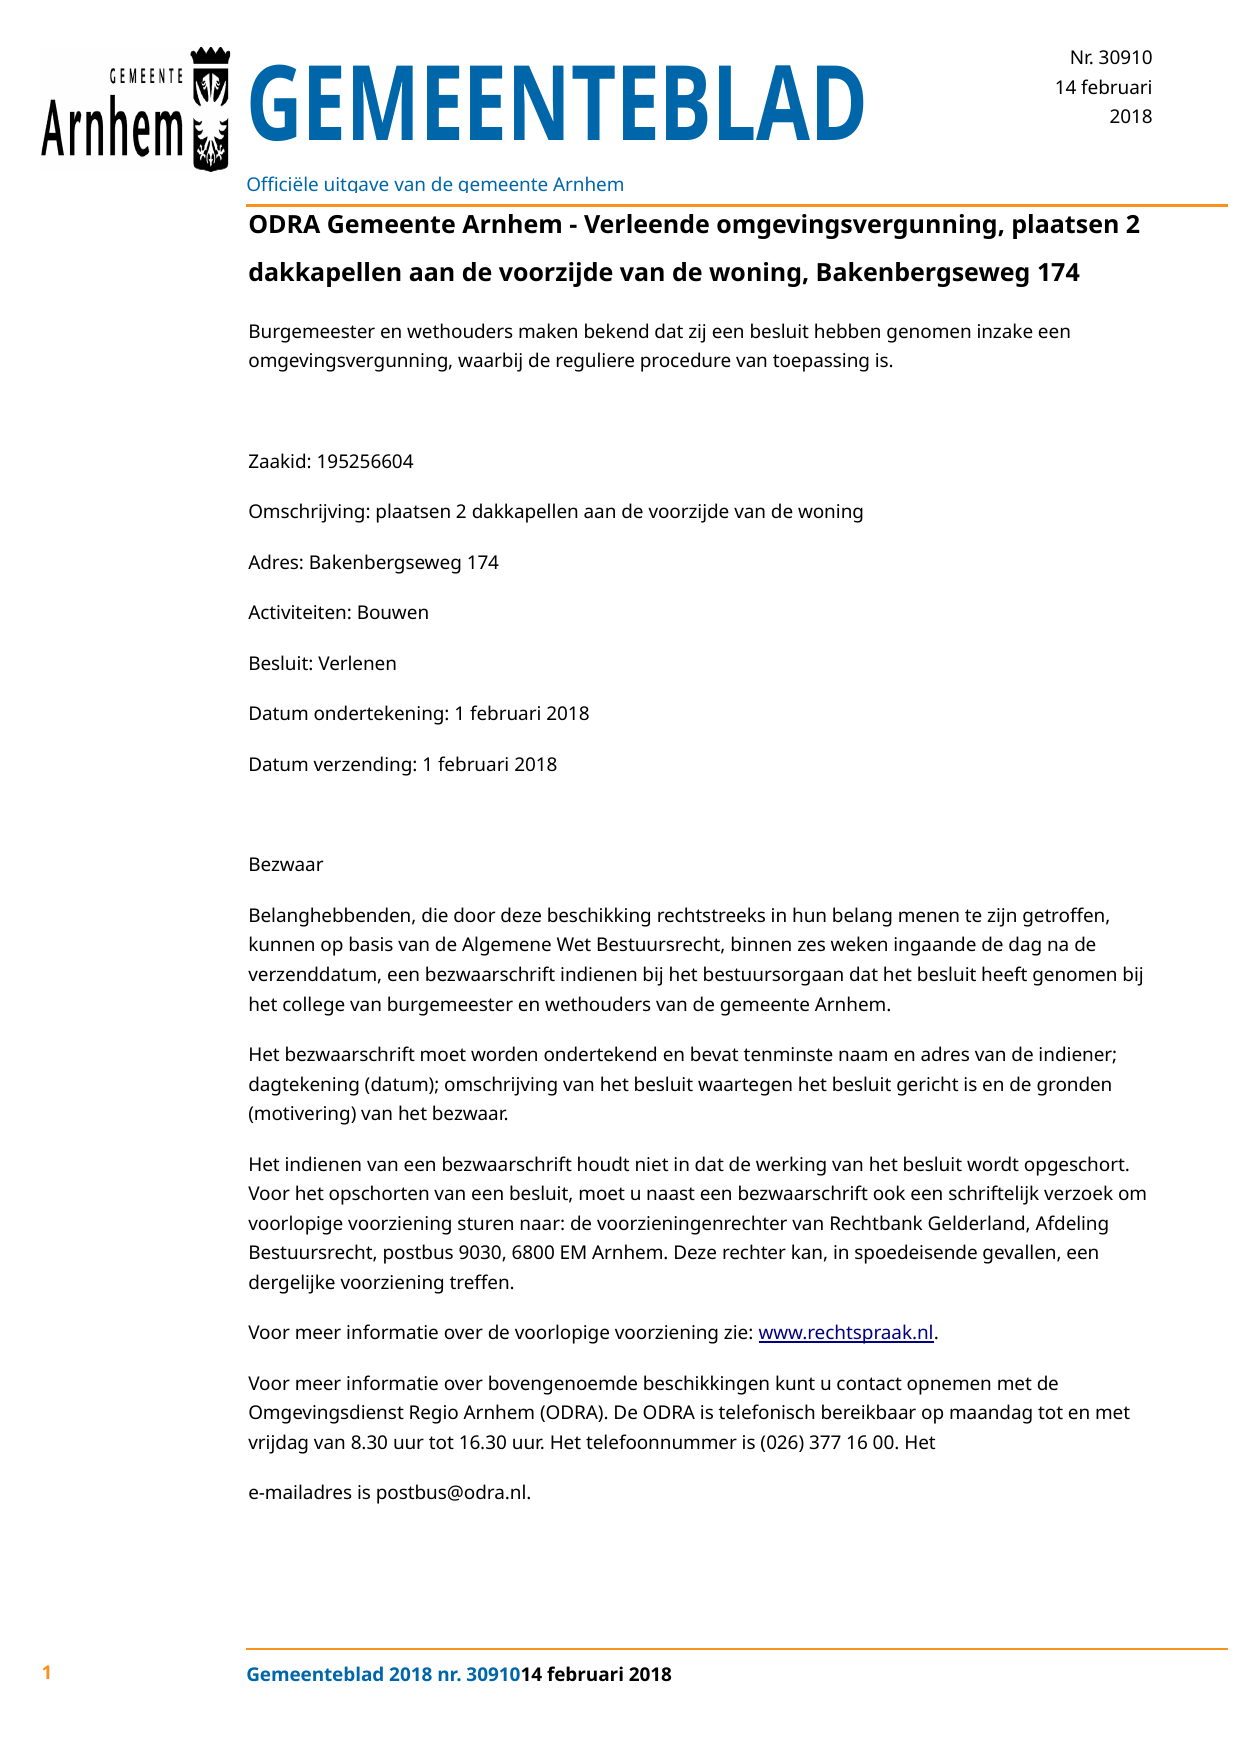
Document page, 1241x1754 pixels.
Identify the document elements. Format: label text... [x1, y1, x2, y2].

text Zaakid: 195256604 [248, 448, 1152, 474]
text Besluit: Verlenen [248, 650, 1152, 676]
text Adres: Bakenbergseweg 174 [248, 549, 1152, 575]
text Het indienen van een bezwaarschrift houdt niet in dat de werking van het besluit wordt opgeschort. Voor het opschorten van een besluit, moet u naast een bezwaarschrift ook een schriftelijk verzoek om voorlopige voorziening sturen naar: de voorzieningenrechter van Rechtbank Gelderland, Afdeling Bestuursrecht, postbus 9030, 6800 EM Arnhem. Deze rechter kan, in spoedeisende gevallen, een dergelijke voorziening treffen. [248, 1151, 1152, 1295]
picture [41, 47, 231, 172]
text ODRA Gemeente Arnhem - Verleende omgevingsvergunning, plaatsen 2 dakkapellen aan de voorzijde van de woning, Bakenbergseweg 174 [248, 207, 1152, 288]
text Belanghebbenden, die door deze beschikking rechtstreeks in hun belang menen te zijn getroffen, kunnen op basis van de Algemene Wet Bestuursrecht, binnen zes weken ingaande de dag na de verzenddatum, een bezwaarschrift indienen bij het bestuursorgaan dat het besluit heeft genomen bij het college van burgemeester en wethouders van de gemeente Arnhem. [248, 902, 1152, 1017]
text Omschrijving: plaatsen 2 dakkapellen aan de voorzijde van de woning [248, 499, 1152, 524]
text Activiteiten: Bouwen [248, 599, 1152, 625]
text Voor meer informatie over bovengenoemde beschikkingen kunt u contact opnemen met de Omgevingsdienst Regio Arnhem (ODRA). De ODRA is telefonisch bereikbaar op maandag tot en met vrijdag van 8.30 uur tot 16.30 uur. Het telefoonnummer is (026) 377 16 00. Het [248, 1370, 1152, 1455]
text e-mailadres is postbus@odra.nl. [248, 1479, 1152, 1505]
text Voor meer informatie over de voorlopige voorziening zie: www.rechtspraak.nl. [248, 1319, 1152, 1345]
text Datum ondertekening: 1 februari 2018 [248, 700, 1152, 726]
text Bezwaar [248, 852, 1152, 877]
text Het bezwaarschrift moet worden ondertekend en bevat tenminste naam en adres van de indiener; dagtekening (datum); omschrijving van het besluit waartegen het besluit gericht is en de gronden (motivering) van het bezwaar. [248, 1041, 1152, 1126]
text Datum verzending: 1 februari 2018 [248, 751, 1152, 777]
text Burgemeester en wethouders maken bekend dat zij een besluit hebben genomen inzake een omgevingsvergunning, waarbij de reguliere procedure van toepassing is. [248, 318, 1152, 373]
